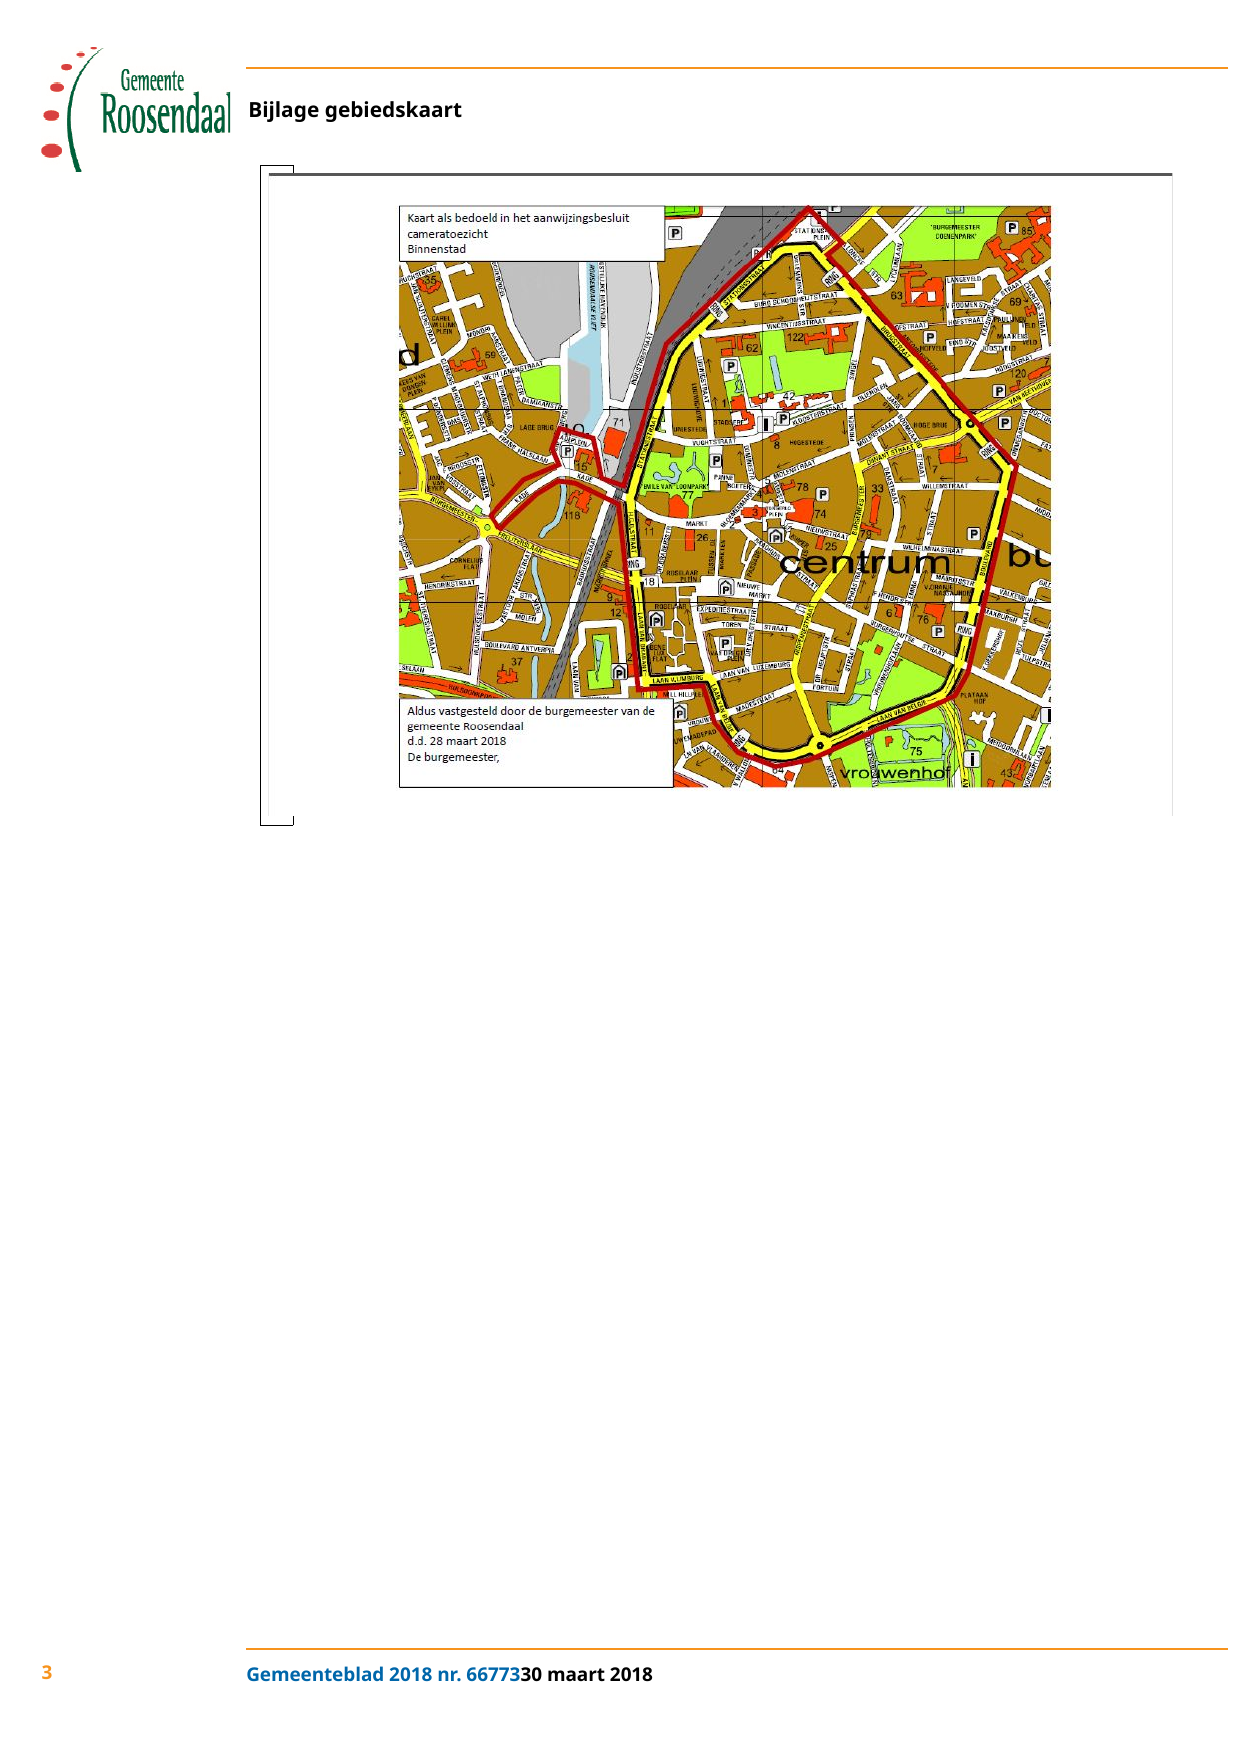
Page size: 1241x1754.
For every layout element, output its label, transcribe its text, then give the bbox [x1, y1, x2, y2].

text Bijlage gebiedskaart [248, 95, 1152, 123]
picture [41, 47, 231, 172]
picture [268, 173, 1173, 816]
